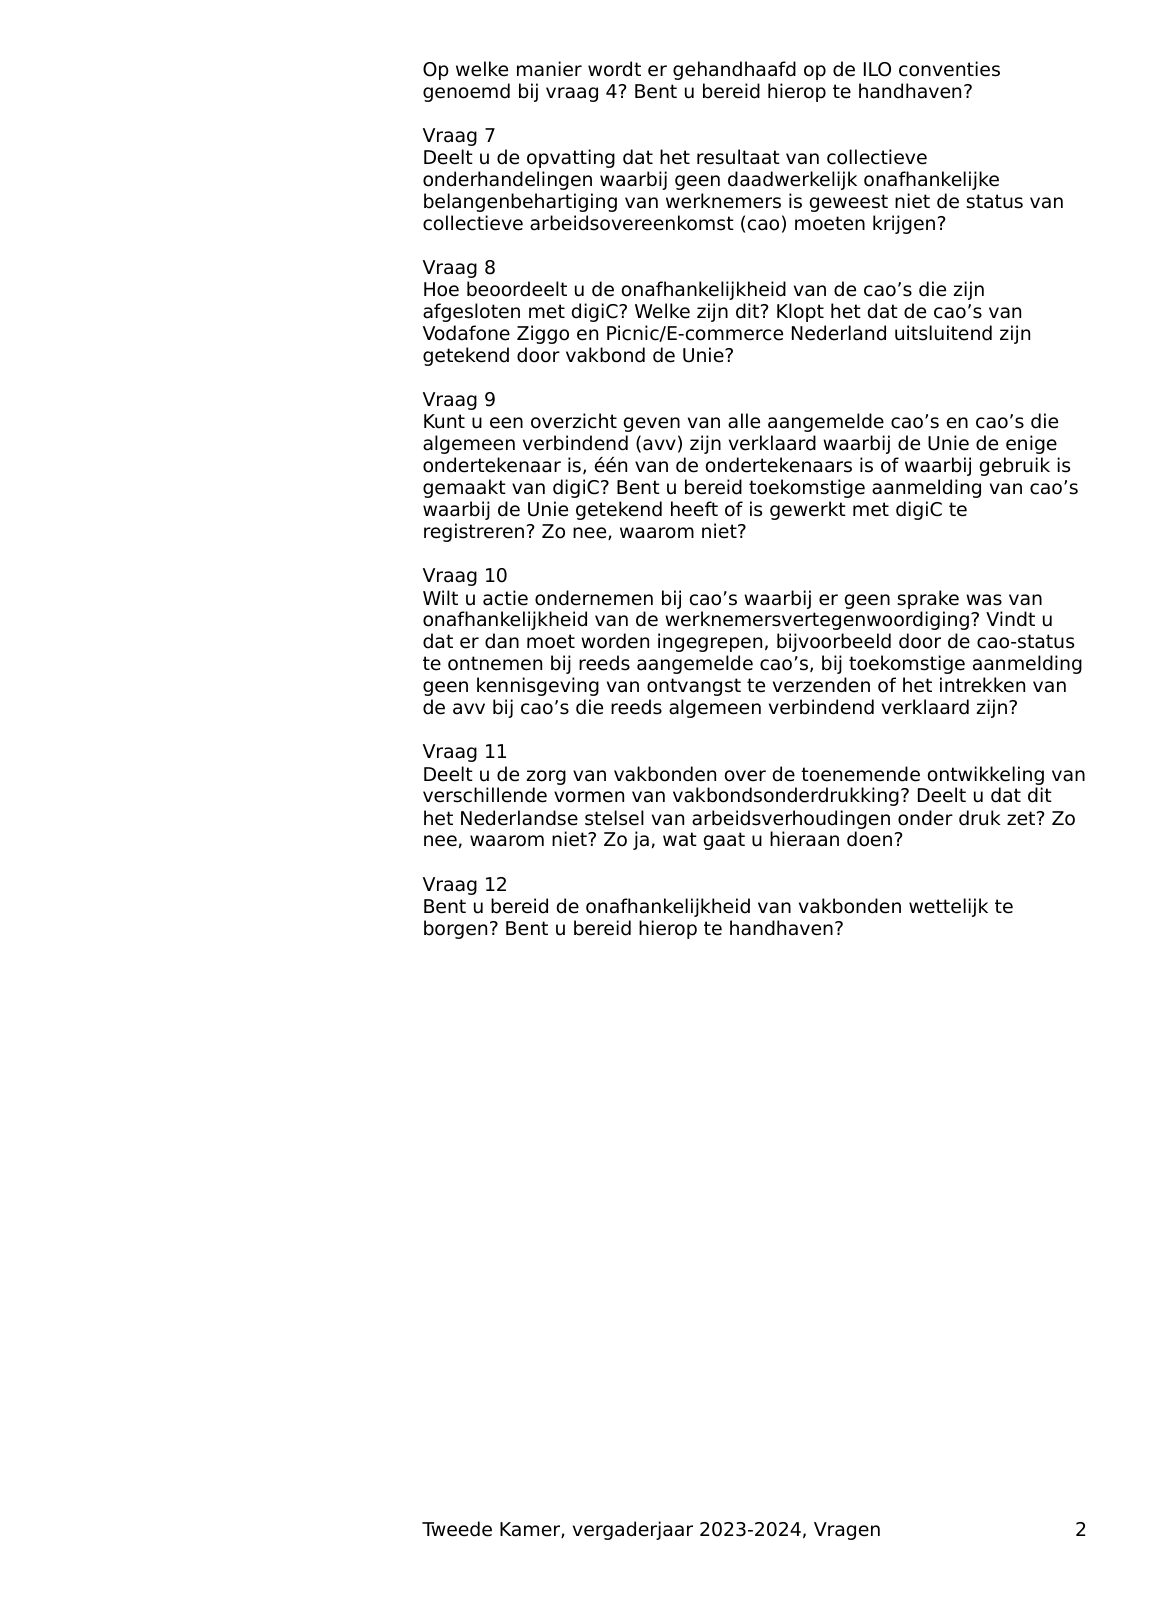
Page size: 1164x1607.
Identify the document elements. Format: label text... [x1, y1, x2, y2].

text Op welke manier wordt er gehandhaafd op de ILO conventies genoemd bij vraag 4? Bent u bereid hierop te handhaven? [422, 59, 1087, 103]
text Vraag 11 [422, 741, 1087, 763]
text Vraag 10 [422, 565, 1087, 587]
text Vraag 12 [422, 873, 1087, 896]
text Wilt u actie ondernemen bij cao’s waarbij er geen sprake was van onafhankelijkheid van de werknemersvertegenwoordiging? Vindt u dat er dan moet worden ingegrepen, bijvoorbeeld door de cao-status te ontnemen bij reeds aangemelde cao’s, bij toekomstige aanmelding geen kennisgeving van ontvangst te verzenden of het intrekken van de avv bij cao’s die reeds algemeen verbindend verklaard zijn? [422, 587, 1087, 719]
text Kunt u een overzicht geven van alle aangemelde cao’s en cao’s die algemeen verbindend (avv) zijn verklaard waarbij de Unie de enige ondertekenaar is, één van de ondertekenaars is of waarbij gebruik is gemaakt van digiC? Bent u bereid toekomstige aanmelding van cao’s waarbij de Unie getekend heeft of is gewerkt met digiC te registreren? Zo nee, waarom niet? [422, 411, 1087, 543]
text Vraag 8 [422, 257, 1087, 279]
text Deelt u de zorg van vakbonden over de toenemende ontwikkeling van verschillende vormen van vakbondsonderdrukking? Deelt u dat dit het Nederlandse stelsel van arbeidsverhoudingen onder druk zet? Zo nee, waarom niet? Zo ja, wat gaat u hieraan doen? [422, 763, 1087, 851]
text Bent u bereid de onafhankelijkheid van vakbonden wettelijk te borgen? Bent u bereid hierop te handhaven? [422, 896, 1087, 939]
text Deelt u de opvatting dat het resultaat van collectieve onderhandelingen waarbij geen daadwerkelijk onafhankelijke belangenbehartiging van werknemers is geweest niet de status van collectieve arbeidsovereenkomst (cao) moeten krijgen? [422, 147, 1087, 235]
text Vraag 9 [422, 389, 1087, 411]
text Vraag 7 [422, 125, 1087, 147]
text Hoe beoordeelt u de onafhankelijkheid van de cao’s die zijn afgesloten met digiC? Welke zijn dit? Klopt het dat de cao’s van Vodafone Ziggo en Picnic/E-commerce Nederland uitsluitend zijn getekend door vakbond de Unie? [422, 279, 1087, 367]
